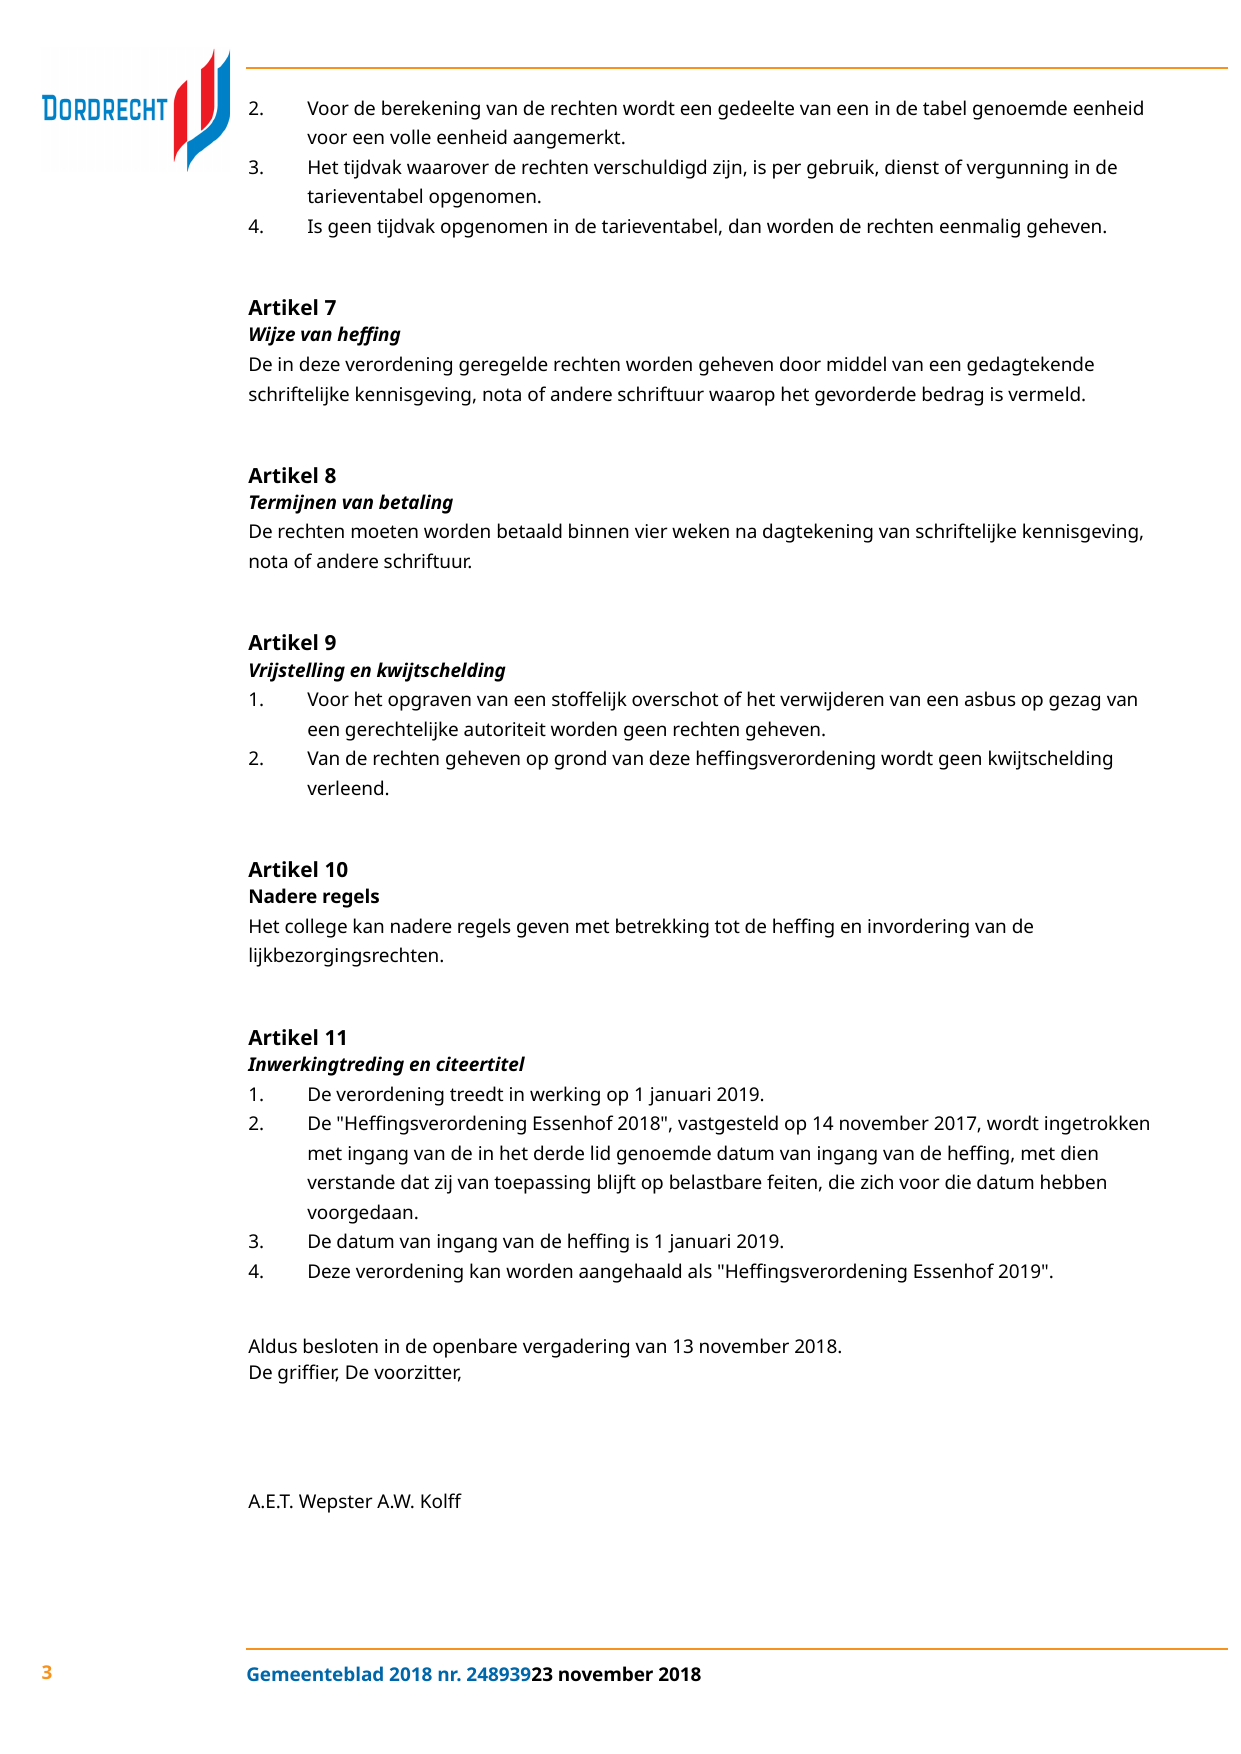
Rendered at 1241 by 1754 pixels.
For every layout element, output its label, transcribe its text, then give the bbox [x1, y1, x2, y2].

text Artikel 9 [248, 628, 1152, 657]
text Wijze van heffing [248, 322, 1152, 347]
text Aldus besloten in de openbare vergadering van 13 november 2018. [248, 1333, 1152, 1359]
list De verordening treedt in werking op 1 januari 2019. [248, 1081, 1152, 1106]
text A.E.T. Wepster A.W. Kolff [248, 1488, 1152, 1513]
text De griffier, De voorzitter, [248, 1359, 1152, 1385]
text Vrijstelling en kwijtschelding [248, 657, 1152, 682]
text Artikel 11 [248, 1023, 1152, 1051]
text Nadere regels [248, 883, 1152, 909]
list Van de rechten geheven op grond van deze heffingsverordening wordt geen kwijtschelding verleend. [248, 746, 1152, 801]
text Artikel 8 [248, 461, 1152, 489]
text Inwerkingtreding en citeertitel [248, 1051, 1152, 1077]
list Deze verordening kan worden aangehaald als "Heffingsverordening Essenhof 2019". [248, 1258, 1152, 1284]
text Termijnen van betaling [248, 489, 1152, 515]
text Artikel 7 [248, 293, 1152, 322]
list Voor de berekening van de rechten wordt een gedeelte van een in de tabel genoemde eenheid voor een volle eenheid aangemerkt. [248, 95, 1152, 150]
text De rechten moeten worden betaald binnen vier weken na dagtekening van schriftelijke kennisgeving, nota of andere schriftuur. [248, 519, 1152, 574]
text Artikel 10 [248, 855, 1152, 883]
list Voor het opgraven van een stoffelijk overschot of het verwijderen van een asbus op gezag van een gerechtelijke autoriteit worden geen rechten geheven. [248, 686, 1152, 742]
text De in deze verordening geregelde rechten worden geheven door middel van een gedagtekende schriftelijke kennisgeving, nota of andere schriftuur waarop het gevorderde bedrag is vermeld. [248, 351, 1152, 406]
list De datum van ingang van de heffing is 1 januari 2019. [248, 1229, 1152, 1254]
picture [41, 47, 231, 172]
list Het tijdvak waarover de rechten verschuldigd zijn, is per gebruik, dienst of vergunning in de tarieventabel opgenomen. [248, 154, 1152, 209]
list Is geen tijdvak opgenomen in de tarieventabel, dan worden de rechten eenmalig geheven. [248, 213, 1152, 239]
list De "Heffingsverordening Essenhof 2018", vastgesteld op 14 november 2017, wordt ingetrokken met ingang van de in het derde lid genoemde datum van ingang van de heffing, met dien verstande dat zij van toepassing blijft op belastbare feiten, die zich voor die datum hebben voorgedaan. [248, 1110, 1152, 1225]
text Het college kan nadere regels geven met betrekking tot de heffing en invordering van de lijkbezorgingsrechten. [248, 913, 1152, 968]
